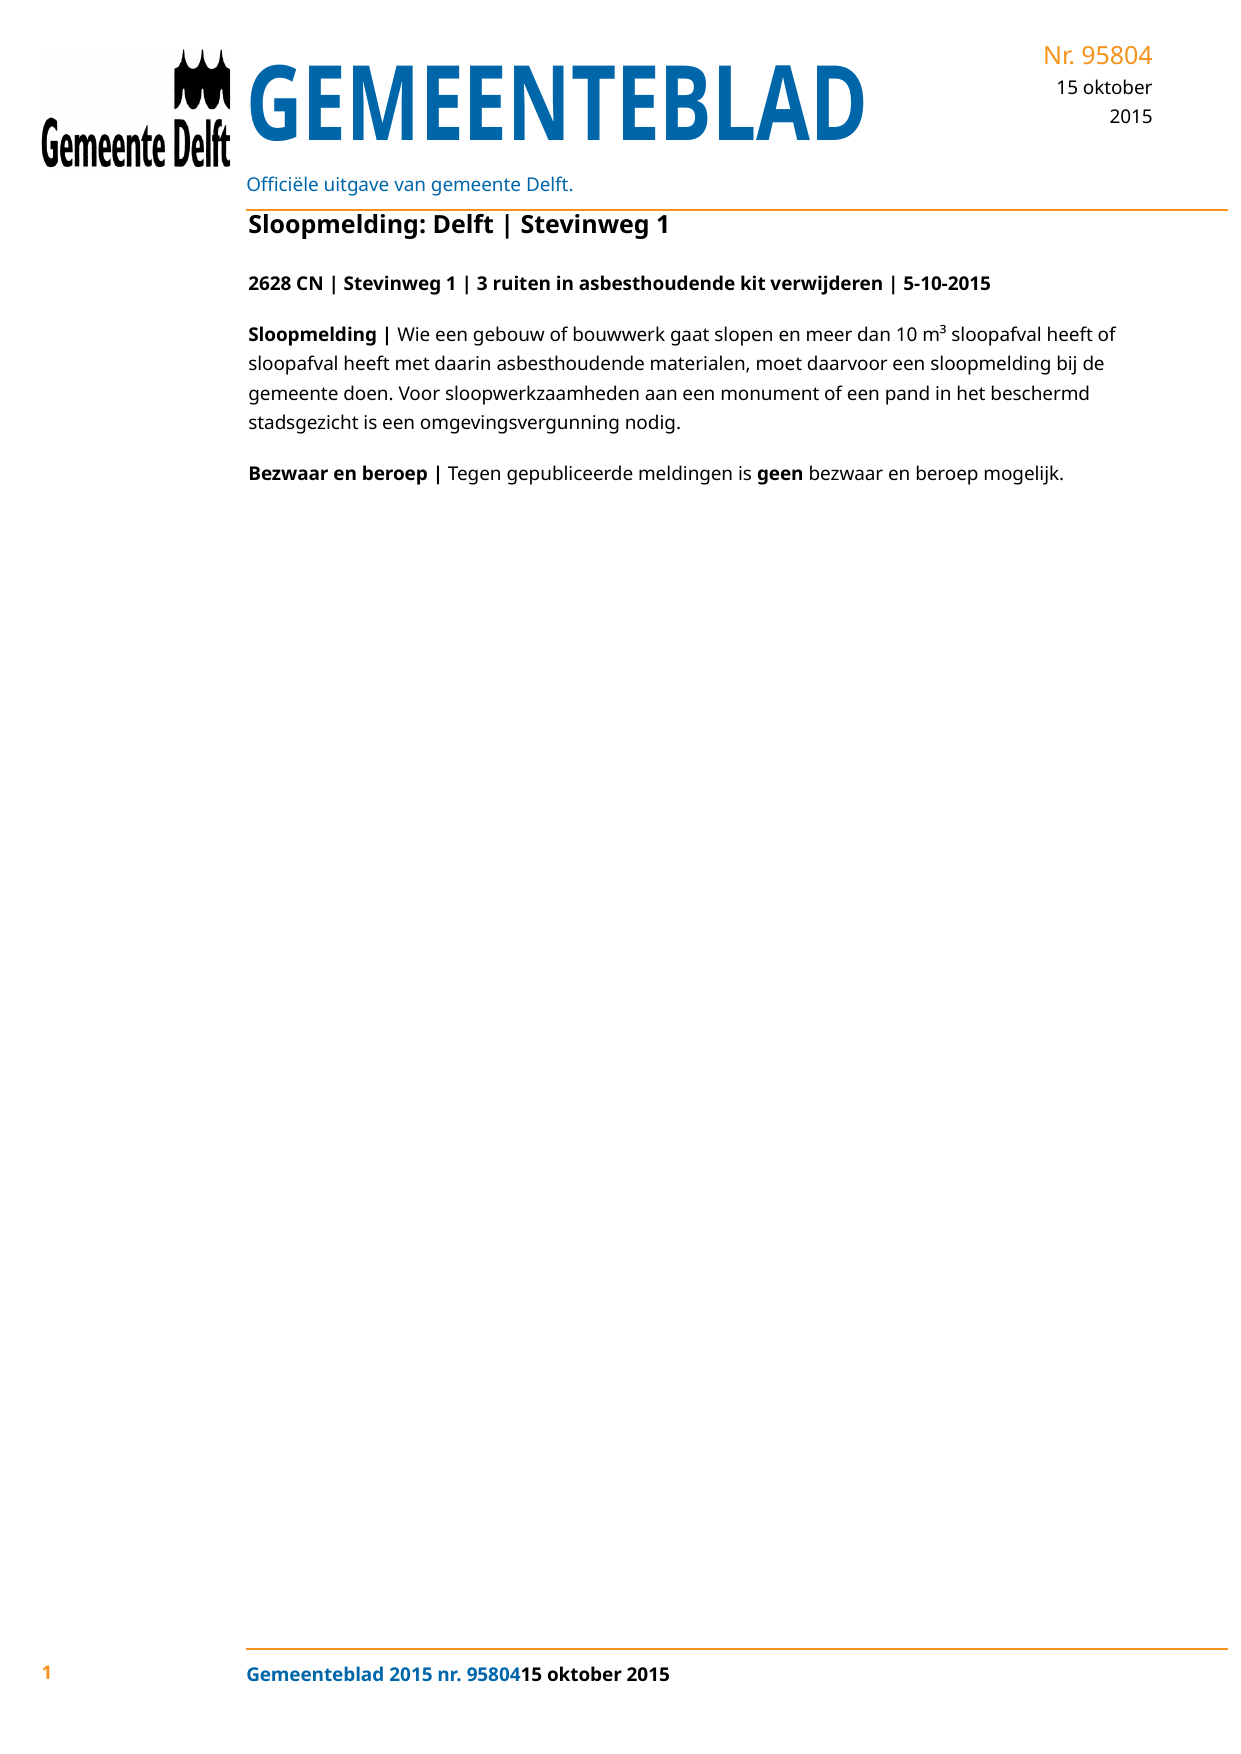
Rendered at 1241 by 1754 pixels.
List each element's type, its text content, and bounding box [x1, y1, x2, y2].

picture [41, 47, 231, 172]
text Bezwaar en beroep | Tegen gepubliceerde meldingen is geen bezwaar en beroep mogelijk. [248, 460, 1152, 486]
text Sloopmelding: Delft | Stevinweg 1 [248, 211, 1152, 241]
text 2628 CN | Stevinweg 1 | 3 ruiten in asbesthoudende kit verwijderen | 5-10-2015 [248, 270, 1152, 296]
text Sloopmelding | Wie een gebouw of bouwwerk gaat slopen en meer dan 10 m³ sloopafval heeft of sloopafval heeft met daarin asbesthoudende materialen, moet daarvoor een sloopmelding bij de gemeente doen. Voor sloopwerkzaamheden aan een monument of een pand in het beschermd stadsgezicht is een omgevingsvergunning nodig. [248, 321, 1152, 435]
